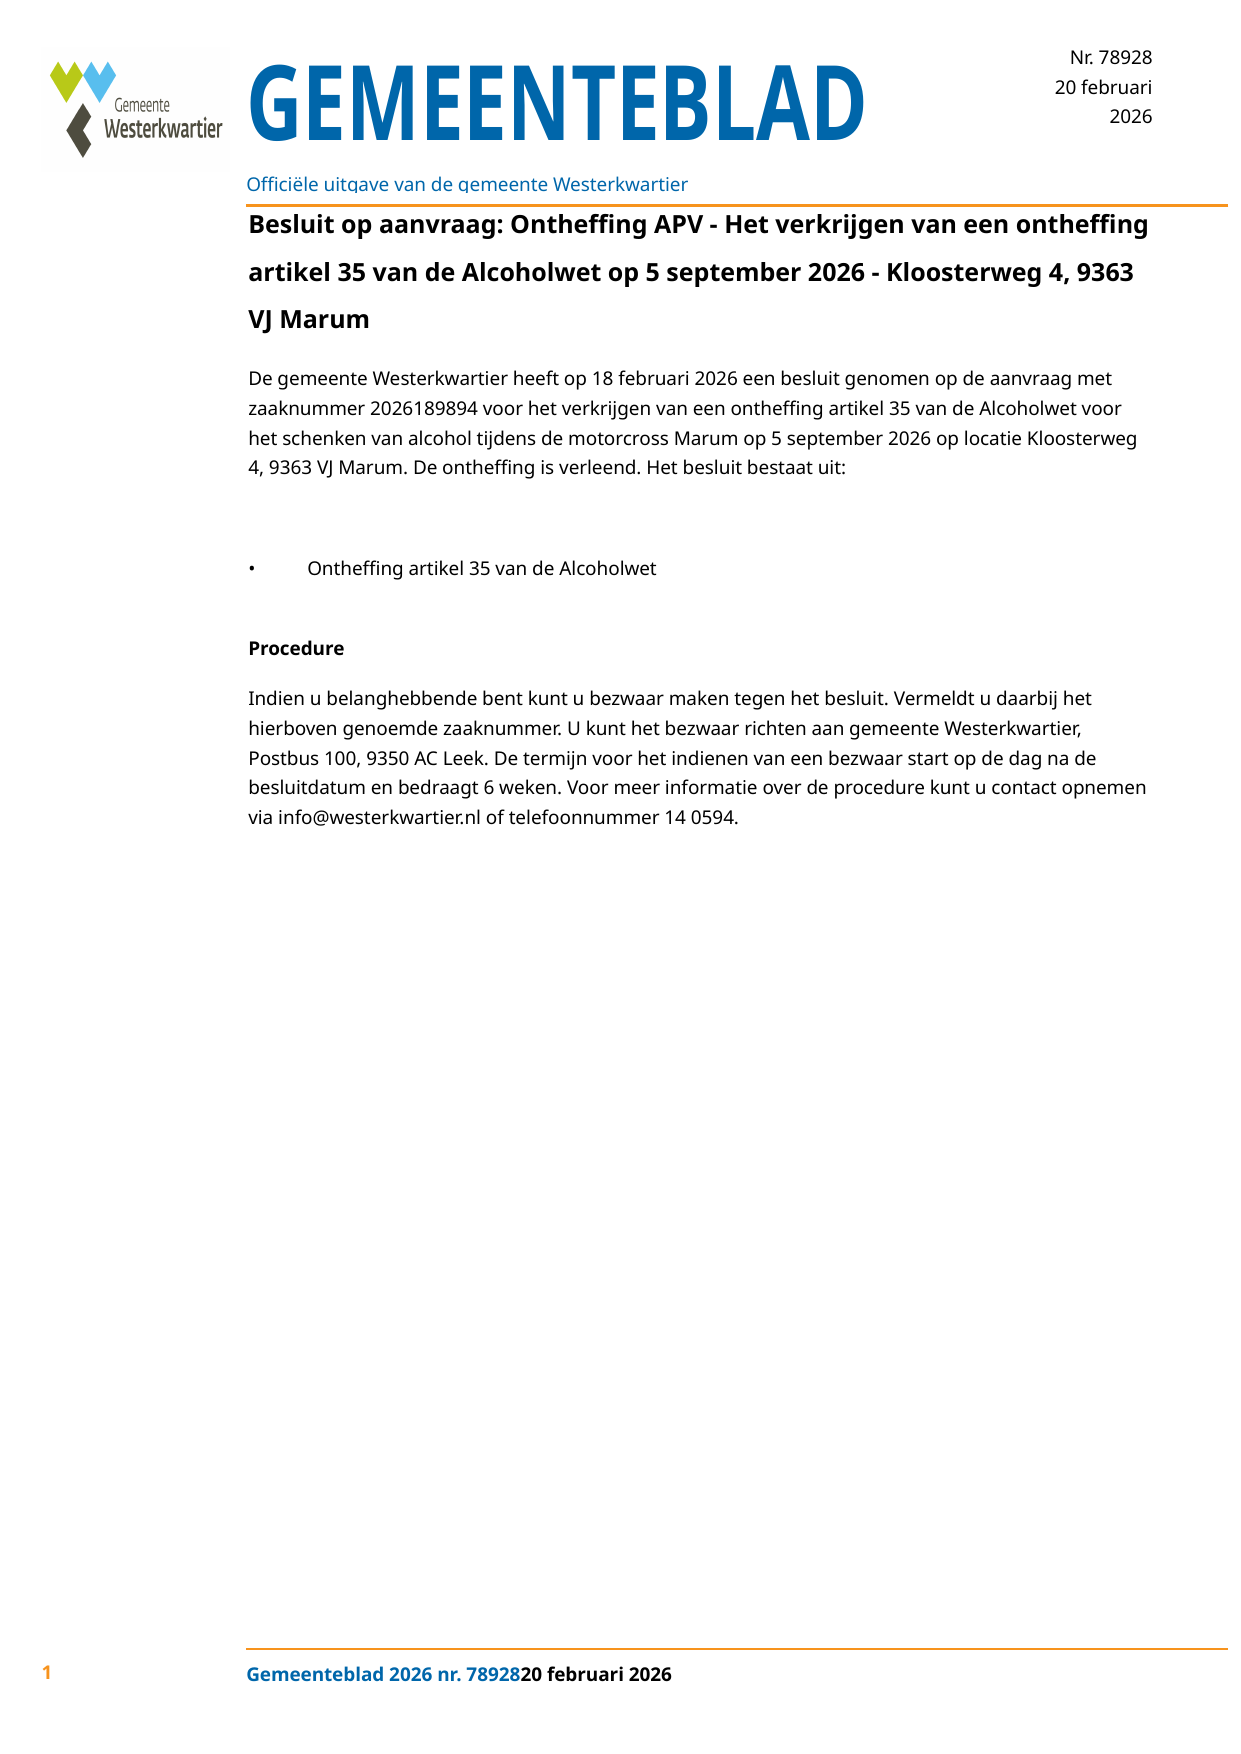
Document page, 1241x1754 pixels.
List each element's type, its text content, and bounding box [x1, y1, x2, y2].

text Procedure [248, 635, 1152, 661]
text De gemeente Westerkwartier heeft op 18 februari 2026 een besluit genomen op de aanvraag met zaaknummer 2026189894 voor het verkrijgen van een ontheffing artikel 35 van de Alcoholwet voor het schenken van alcohol tijdens de motorcross Marum op 5 september 2026 op locatie Kloosterweg 4, 9363 VJ Marum. De ontheffing is verleend. Het besluit bestaat uit: [248, 366, 1152, 480]
list Ontheffing artikel 35 van de Alcoholwet [248, 555, 1152, 581]
text Besluit op aanvraag: Ontheffing APV - Het verkrijgen van een ontheffing artikel 35 van de Alcoholwet op 5 september 2026 - Kloosterweg 4, 9363 VJ Marum [248, 207, 1152, 336]
picture [41, 47, 231, 172]
text Indien u belanghebbende bent kunt u bezwaar maken tegen het besluit. Vermeldt u daarbij het hierboven genoemde zaaknummer. U kunt het bezwaar richten aan gemeente Westerkwartier, Postbus 100, 9350 AC Leek. De termijn voor het indienen van een bezwaar start op de dag na de besluitdatum en bedraagt 6 weken. Voor meer informatie over de procedure kunt u contact opnemen via info@westerkwartier.nl of telefoonnummer 14 0594. [248, 686, 1152, 829]
